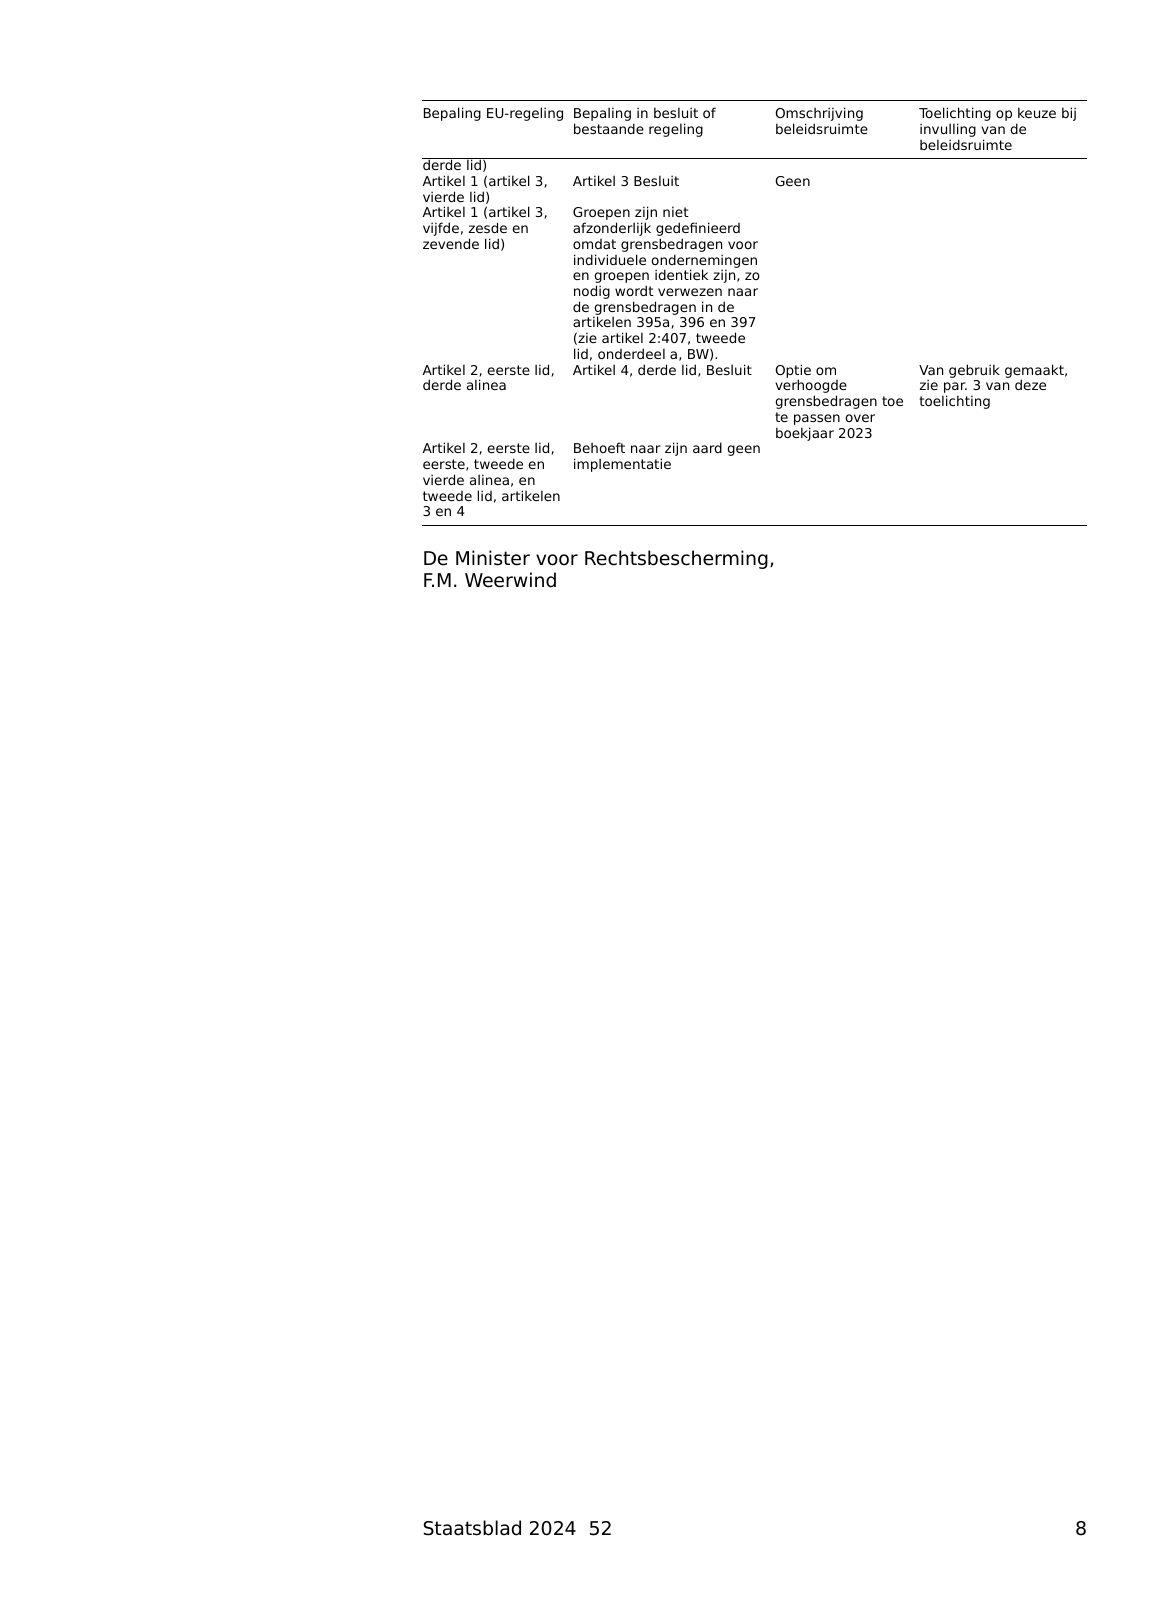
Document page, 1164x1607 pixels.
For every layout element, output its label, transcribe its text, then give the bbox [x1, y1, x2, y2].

table_cell [913, 205, 1087, 362]
table_cell [567, 159, 769, 174]
table_cell Artikel 2, eerste lid, derde alinea [422, 363, 567, 441]
table_header Bepaling EU-regeling [422, 101, 567, 158]
text De Minister voor Rechtsbescherming, F.M. Weerwind [422, 548, 1087, 592]
table_cell Artikel 3 Besluit [567, 174, 769, 205]
table_cell Behoeft naar zijn aard geen implementatie [567, 441, 769, 524]
table_cell Artikel 1 (artikel 3, vijfde, zesde en zevende lid) [422, 205, 567, 362]
table_cell Van gebruik gemaakt, zie par. 3 van deze toelichting [913, 363, 1087, 441]
table_header Toelichting op keuze bij invulling van de beleidsruimte [913, 101, 1087, 158]
table_cell Optie om verhoogde grensbedragen toe te passen over boekjaar 2023 [769, 363, 913, 441]
table_cell [769, 441, 913, 524]
table_cell [769, 205, 913, 362]
table_cell Artikel 1 (artikel 3, vierde lid) [422, 174, 567, 205]
table_header Omschrijving beleidsruimte [769, 101, 913, 158]
table_cell [769, 159, 913, 174]
table_cell [913, 174, 1087, 205]
table_cell Geen [769, 174, 913, 205]
table_header Bepaling in besluit of bestaande regeling [567, 101, 769, 158]
table_cell Artikel 4, derde lid, Besluit [567, 363, 769, 441]
table_cell [913, 159, 1087, 174]
table_cell Artikel 2, eerste lid, eerste, tweede en vierde alinea, en tweede lid, artikelen 3 en 4 [422, 441, 567, 524]
table_cell [913, 441, 1087, 524]
table_cell Groepen zijn niet afzonderlijk gedefinieerd omdat grensbedragen voor individuele ondernemingen en groepen identiek zijn, zo nodig wordt verwezen naar de grensbedragen in de artikelen 395a, 396 en 397 (zie artikel 2:407, tweede lid, onderdeel a, BW). [567, 205, 769, 362]
table_cell derde lid) [422, 159, 567, 174]
